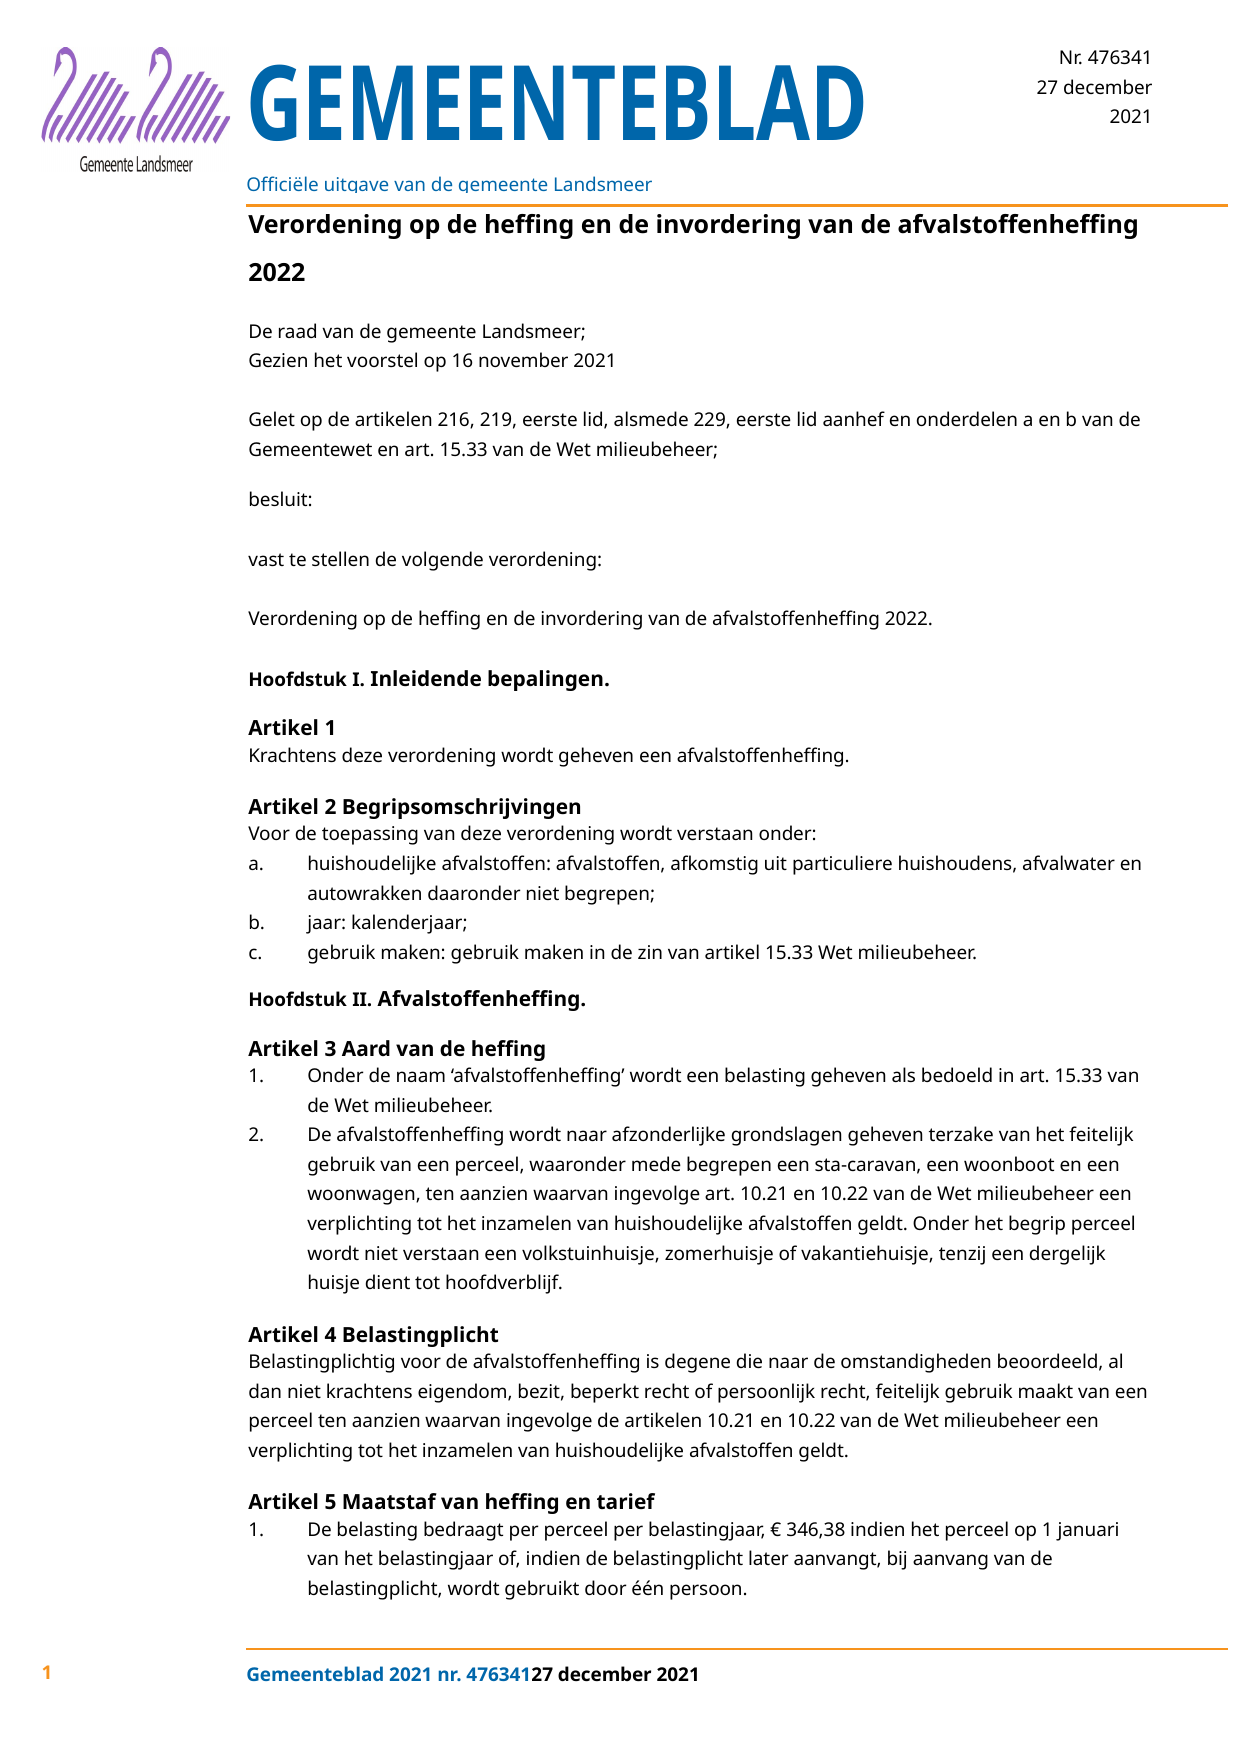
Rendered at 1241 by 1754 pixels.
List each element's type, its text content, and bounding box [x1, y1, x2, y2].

text vast te stellen de volgende verordening: [248, 546, 1152, 571]
list huishoudelijke afvalstoffen: afvalstoffen, afkomstig uit particuliere huishoudens, afvalwater en autowrakken daaronder niet begrepen; [248, 850, 1152, 906]
list De belasting bedraagt per perceel per belastingjaar, € 346,38 indien het perceel op 1 januari van het belastingjaar of, indien de belastingplicht later aanvangt, bij aanvang van de belastingplicht, wordt gebruikt door één persoon. [248, 1516, 1152, 1601]
text Artikel 3 Aard van de heffing [248, 1034, 1152, 1062]
text Voor de toepassing van deze verordening wordt verstaan onder: [248, 821, 1152, 846]
text Artikel 5 Maatstaf van heffing en tarief [248, 1487, 1152, 1516]
list jaar: kalenderjaar; [248, 909, 1152, 935]
text Artikel 1 [248, 713, 1152, 742]
text Verordening op de heffing en de invordering van de afvalstoffenheffing 2022. [248, 605, 1152, 631]
text Hoofdstuk II. Afvalstoffenheffing. [248, 984, 1152, 1013]
picture [41, 47, 231, 172]
text Hoofdstuk I. Inleidende bepalingen. [248, 664, 1152, 692]
text Belastingplichtig voor de afvalstoffenheffing is degene die naar de omstandigheden beoordeeld, al dan niet krachtens eigendom, bezit, beperkt recht of persoonlijk recht, feitelijk gebruik maakt van een perceel ten aanzien waarvan ingevolge de artikelen 10.21 en 10.22 van de Wet milieubeheer een verplichting tot het inzamelen van huishoudelijke afvalstoffen geldt. [248, 1348, 1152, 1463]
list De afvalstoffenheffing wordt naar afzonderlijke grondslagen geheven terzake van het feitelijk gebruik van een perceel, waaronder mede begrepen een sta-caravan, een woonboot en een woonwagen, ten aanzien waarvan ingevolge art. 10.21 en 10.22 van de Wet milieubeheer een verplichting tot het inzamelen van huishoudelijke afvalstoffen geldt. Onder het begrip perceel wordt niet verstaan een volkstuinhuisje, zomerhuisje of vakantiehuisje, tenzij een dergelijk huisje dient tot hoofdverblijf. [248, 1121, 1152, 1295]
text Gelet op de artikelen 216, 219, eerste lid, alsmede 229, eerste lid aanhef en onderdelen a en b van de Gemeentewet en art. 15.33 van de Wet milieubeheer; [248, 407, 1152, 462]
list Onder de naam ‘afvalstoffenheffing’ wordt een belasting geheven als bedoeld in art. 15.33 van de Wet milieubeheer. [248, 1062, 1152, 1118]
text besluit: [248, 487, 1152, 512]
list gebruik maken: gebruik maken in de zin van artikel 15.33 Wet milieubeheer. [248, 939, 1152, 965]
text Gezien het voorstel op 16 november 2021 [248, 347, 1152, 373]
text Artikel 2 Begripsomschrijvingen [248, 792, 1152, 821]
text Artikel 4 Belastingplicht [248, 1320, 1152, 1348]
text De raad van de gemeente Landsmeer; [248, 318, 1152, 344]
text Verordening op de heffing en de invordering van de afvalstoffenheffing 2022 [248, 207, 1152, 288]
text Krachtens deze verordening wordt geheven een afvalstoffenheffing. [248, 742, 1152, 767]
